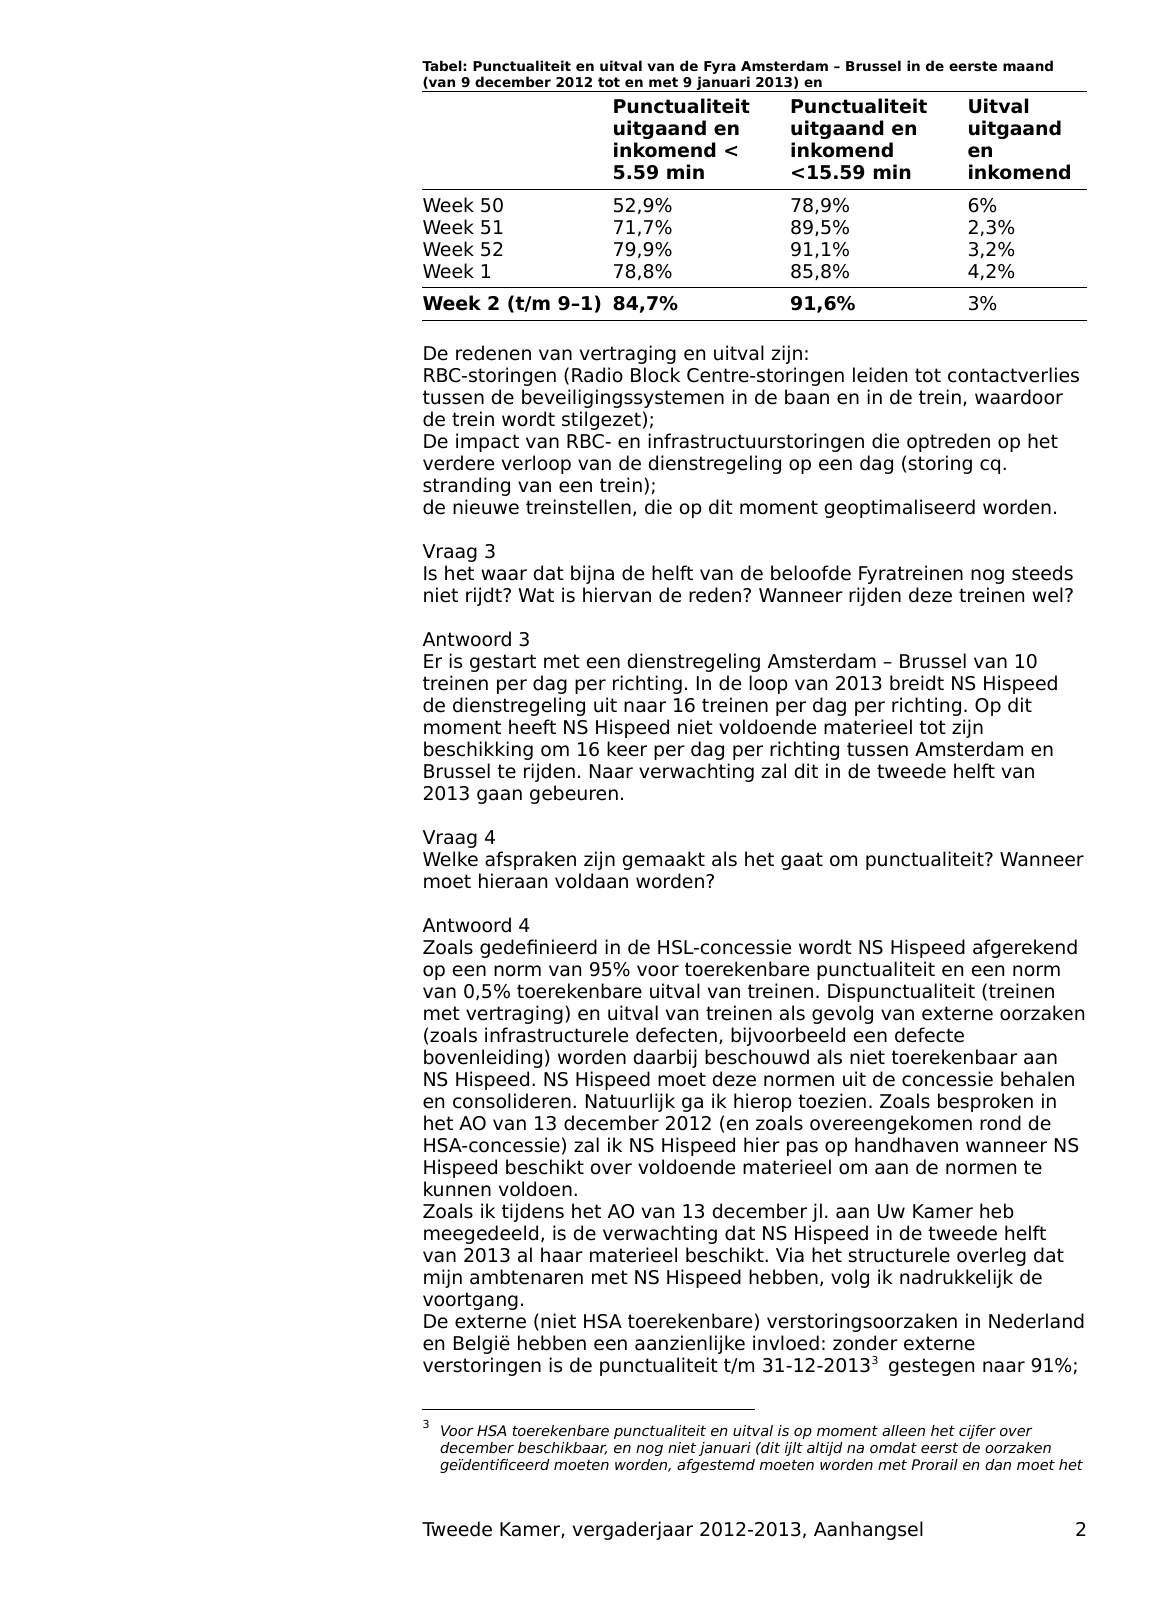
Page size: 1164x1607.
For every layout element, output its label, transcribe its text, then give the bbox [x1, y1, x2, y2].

text De externe (niet HSA toerekenbare) verstoringsoorzaken in Nederland en België hebben een aanzienlijke invloed: zonder externe verstoringen is de punctualiteit t/m 31-12-2013 gestegen naar 91%; [422, 1311, 1087, 1377]
text de nieuwe treinstellen, die op dit moment geoptimaliseerd worden. [422, 497, 1087, 519]
table_cell 6% [961, 190, 1087, 217]
table_cell 52,9% [607, 190, 784, 217]
table_cell 84,7% [607, 288, 784, 319]
table_cell 3,2% [961, 239, 1087, 261]
text RBC-storingen (Radio Block Centre-storingen leiden tot contactverlies tussen de beveiligingssystemen in de baan en in de trein, waardoor de trein wordt stilgezet); [422, 365, 1087, 431]
table_cell Week 51 [422, 217, 607, 238]
table_cell 71,7% [607, 217, 784, 238]
table_cell 78,9% [784, 190, 961, 217]
text Zoals gedefinieerd in de HSL-concessie wordt NS Hispeed afgerekend op een norm van 95% voor toerekenbare punctualiteit en een norm van 0,5% toerekenbare uitval van treinen. Dispunctualiteit (treinen met vertraging) en uitval van treinen als gevolg van externe oorzaken (zoals infrastructurele defecten, bijvoorbeeld een defecte bovenleiding) worden daarbij beschouwd als niet toerekenbaar aan NS Hispeed. NS Hispeed moet deze normen uit de concessie behalen en consolideren. Natuurlijk ga ik hierop toezien. Zoals besproken in het AO van 13 december 2012 (en zoals overeengekomen rond de HSA-concessie) zal ik NS Hispeed hier pas op handhaven wanneer NS Hispeed beschikt over voldoende materieel om aan de normen te kunnen voldoen. [422, 937, 1087, 1201]
text Is het waar dat bijna de helft van de beloofde Fyratreinen nog steeds niet rijdt? Wat is hiervan de reden? Wanneer rijden deze treinen wel? [422, 563, 1087, 607]
text De redenen van vertraging en uitval zijn: [422, 343, 1087, 365]
text De impact van RBC- en infrastructuurstoringen die optreden op het verdere verloop van de dienstregeling op een dag (storing cq. stranding van een trein); [422, 431, 1087, 497]
table_cell Week 2 (t/m 9–1) [422, 288, 607, 319]
text Voor HSA toerekenbare punctualiteit en uitval is op moment alleen het cijfer over december beschikbaar, en nog niet januari (dit ijlt altijd na omdat eerst de oorzaken geïdentificeerd moeten worden, afgestemd moeten worden met Prorail en dan moet het [422, 1418, 1087, 1474]
text Antwoord 4 [422, 915, 1087, 937]
table_cell 4,2% [961, 261, 1087, 287]
table_cell Week 1 [422, 261, 607, 287]
table_cell 79,9% [607, 239, 784, 261]
table_cell Week 52 [422, 239, 607, 261]
table_cell 91,1% [784, 239, 961, 261]
text Vraag 4 [422, 827, 1087, 849]
table_cell 89,5% [784, 217, 961, 238]
text Zoals ik tijdens het AO van 13 december jl. aan Uw Kamer heb meegedeeld, is de verwachting dat NS Hispeed in de tweede helft van 2013 al haar materieel beschikt. Via het structurele overleg dat mijn ambtenaren met NS Hispeed hebben, volg ik nadrukkelijk de voortgang. [422, 1201, 1087, 1311]
table_cell 78,8% [607, 261, 784, 287]
table_cell Punctualiteit uitgaand en inkomend < 5.59 min [607, 92, 784, 189]
text Vraag 3 [422, 541, 1087, 563]
table_cell [422, 92, 607, 189]
table_cell 3% [961, 288, 1087, 319]
text Antwoord 3 [422, 629, 1087, 651]
text Er is gestart met een dienstregeling Amsterdam – Brussel van 10 treinen per dag per richting. In de loop van 2013 breidt NS Hispeed de dienstregeling uit naar 16 treinen per dag per richting. Op dit moment heeft NS Hispeed niet voldoende materieel tot zijn beschikking om 16 keer per dag per richting tussen Amsterdam en Brussel te rijden. Naar verwachting zal dit in de tweede helft van 2013 gaan gebeuren. [422, 651, 1087, 805]
table_cell 2,3% [961, 217, 1087, 238]
table_cell Week 50 [422, 190, 607, 217]
table_cell Punctualiteit uitgaand en inkomend <15.59 min [784, 92, 961, 189]
table_cell 85,8% [784, 261, 961, 287]
text Welke afspraken zijn gemaakt als het gaat om punctualiteit? Wanneer moet hieraan voldaan worden? [422, 849, 1087, 893]
table_header Tabel: Punctualiteit en uitval van de Fyra Amsterdam – Brussel in de eerste maand (van 9 december 2012 tot en met 9 januari 2013) en [422, 59, 1087, 91]
table_cell 91,6% [784, 288, 961, 319]
table_cell Uitval uitgaand en inkomend [961, 92, 1087, 189]
